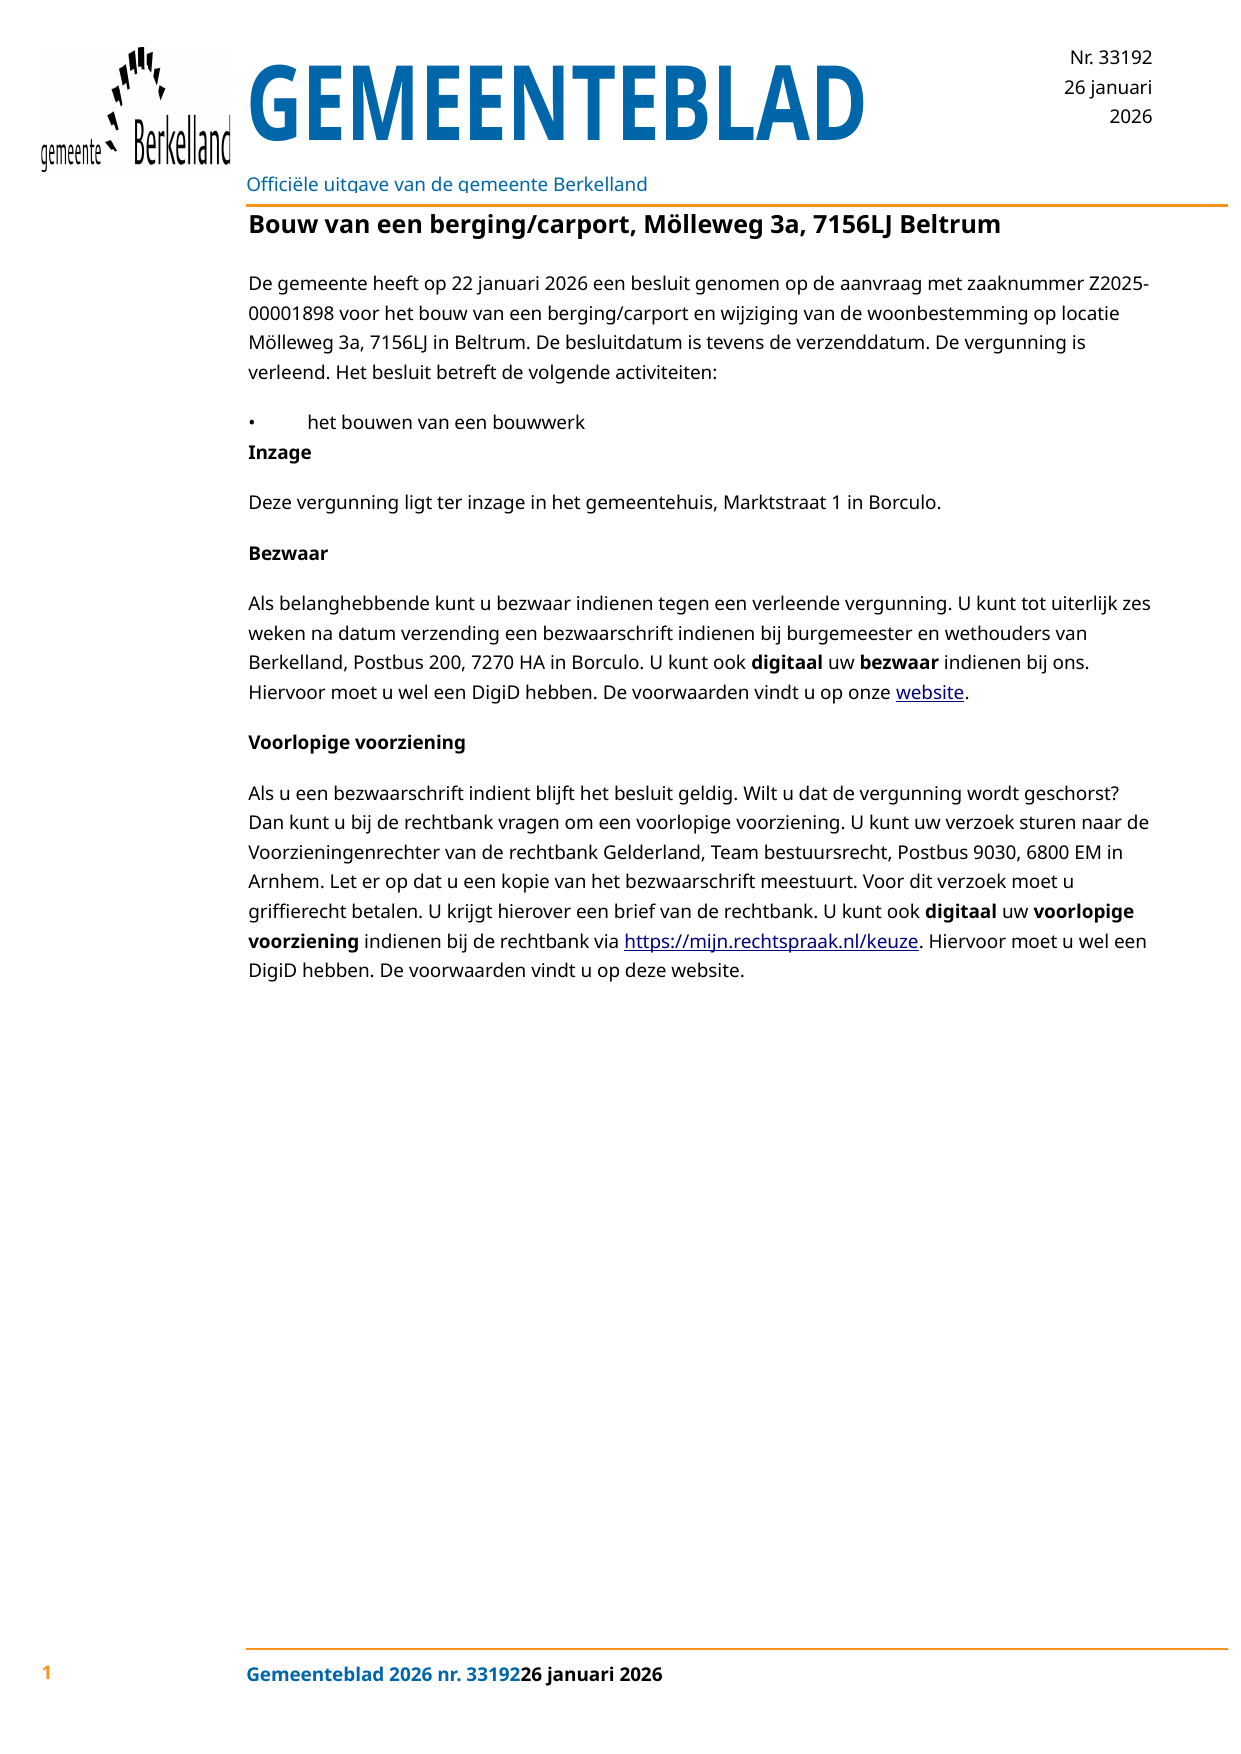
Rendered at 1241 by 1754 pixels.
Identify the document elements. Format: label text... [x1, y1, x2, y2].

text Inzage [248, 439, 1152, 465]
text De gemeente heeft op 22 januari 2026 een besluit genomen op de aanvraag met zaaknummer Z2025-00001898 voor het bouw van een berging/carport en wijziging van de woonbestemming op locatie Mölleweg 3a, 7156LJ in Beltrum. De besluitdatum is tevens de verzenddatum. De vergunning is verleend. Het besluit betreft de volgende activiteiten: [248, 270, 1152, 385]
text Als u een bezwaarschrift indient blijft het besluit geldig. Wilt u dat de vergunning wordt geschorst? Dan kunt u bij de rechtbank vragen om een voorlopige voorziening. U kunt uw verzoek sturen naar de Voorzieningenrechter van de rechtbank Gelderland, Team bestuursrecht, Postbus 9030, 6800 EM in Arnhem. Let er op dat u een kopie van het bezwaarschrift meestuurt. Voor dit verzoek moet u griffierecht betalen. U krijgt hierover een brief van de rechtbank. U kunt ook digitaal uw voorlopige voorziening indienen bij de rechtbank via https://mijn.rechtspraak.nl/keuze. Hiervoor moet u wel een DigiD hebben. De voorwaarden vindt u op deze website. [248, 780, 1152, 983]
list het bouwen van een bouwwerk [248, 409, 1152, 435]
text Als belanghebbende kunt u bezwaar indienen tegen een verleende vergunning. U kunt tot uiterlijk zes weken na datum verzending een bezwaarschrift indienen bij burgemeester en wethouders van Berkelland, Postbus 200, 7270 HA in Borculo. U kunt ook digitaal uw bezwaar indienen bij ons. Hiervoor moet u wel een DigiD hebben. De voorwaarden vindt u op onze website. [248, 590, 1152, 705]
text Deze vergunning ligt ter inzage in het gemeentehuis, Marktstraat 1 in Borculo. [248, 489, 1152, 515]
text Bouw van een berging/carport, Mölleweg 3a, 7156LJ Beltrum [248, 207, 1152, 241]
picture [41, 47, 231, 172]
text Voorlopige voorziening [248, 729, 1152, 755]
text Bezwaar [248, 540, 1152, 566]
